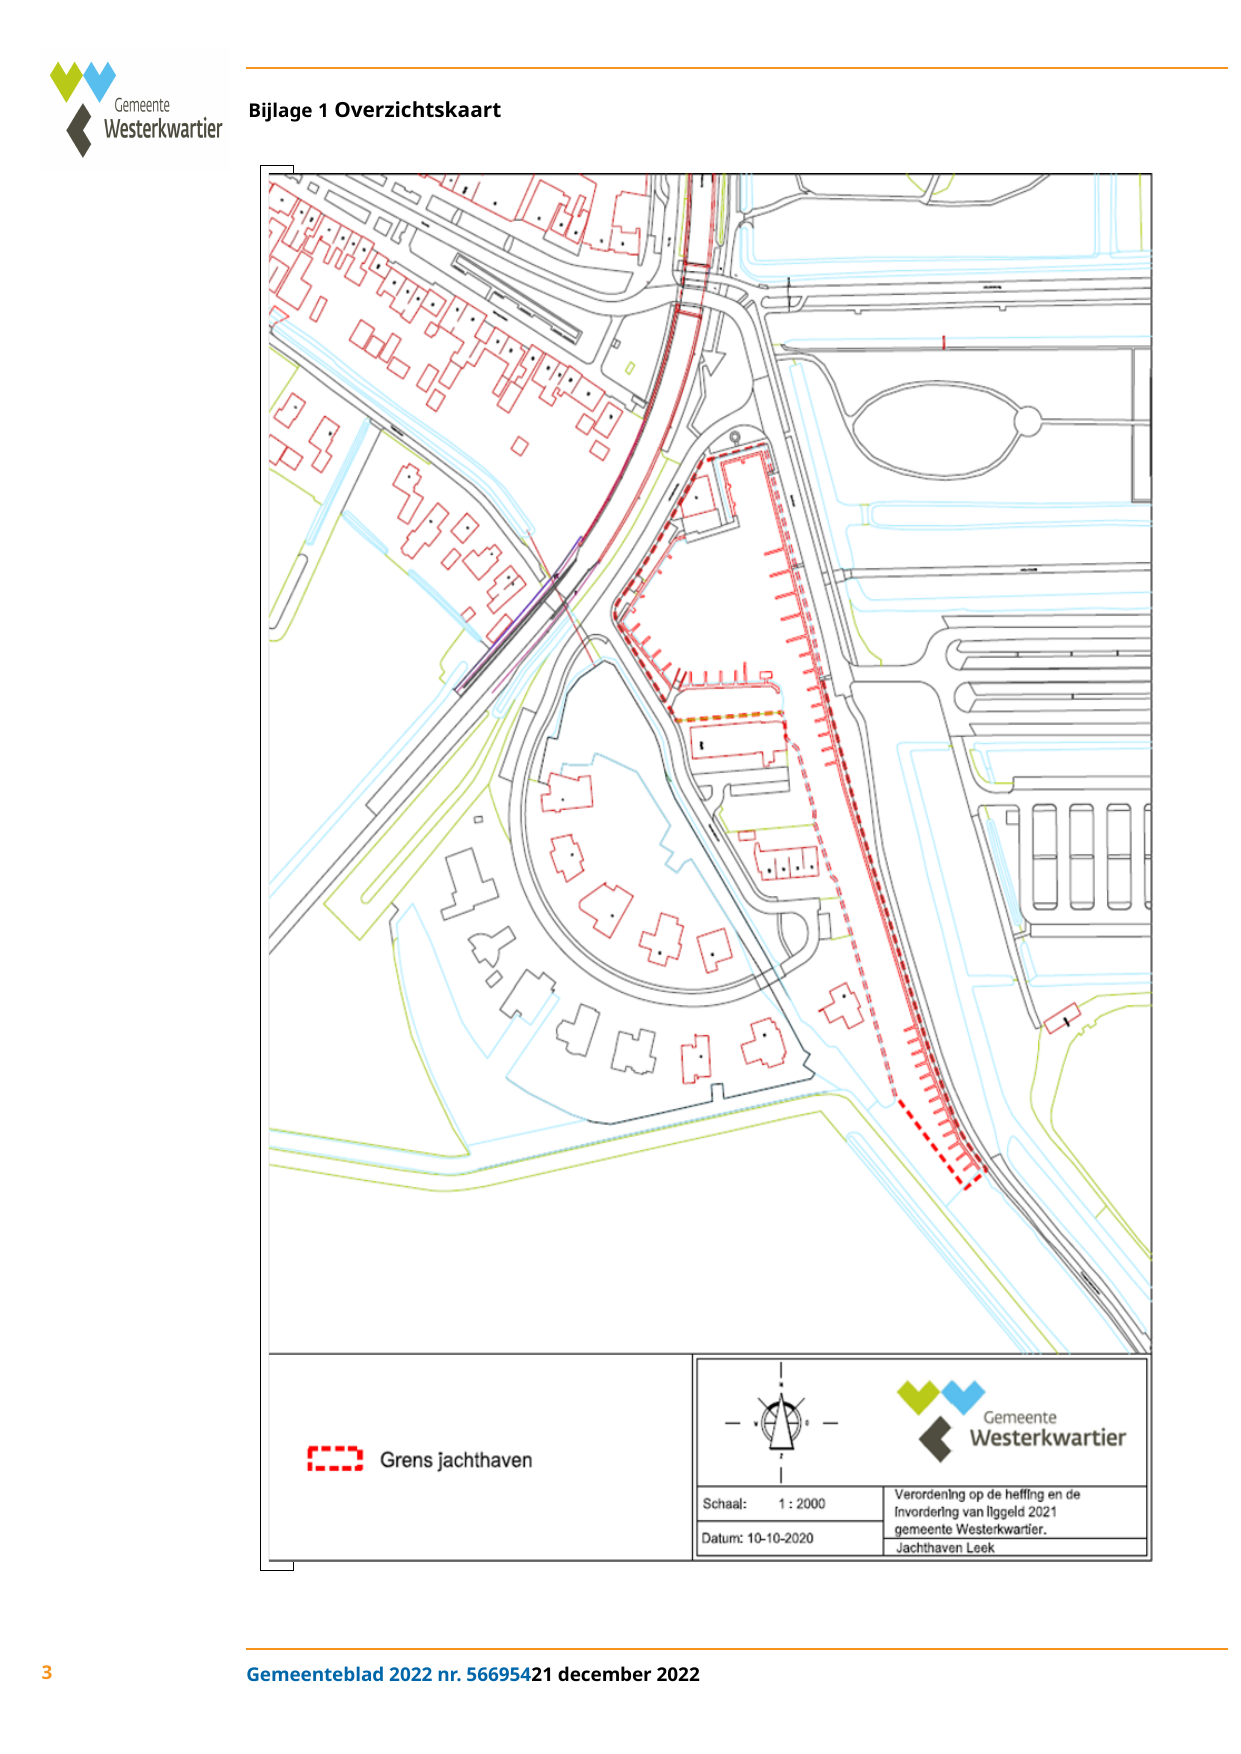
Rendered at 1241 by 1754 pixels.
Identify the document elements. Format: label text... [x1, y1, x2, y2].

picture [268, 173, 1155, 1562]
text Bijlage 1 Overzichtskaart [248, 95, 1152, 123]
picture [41, 47, 231, 172]
